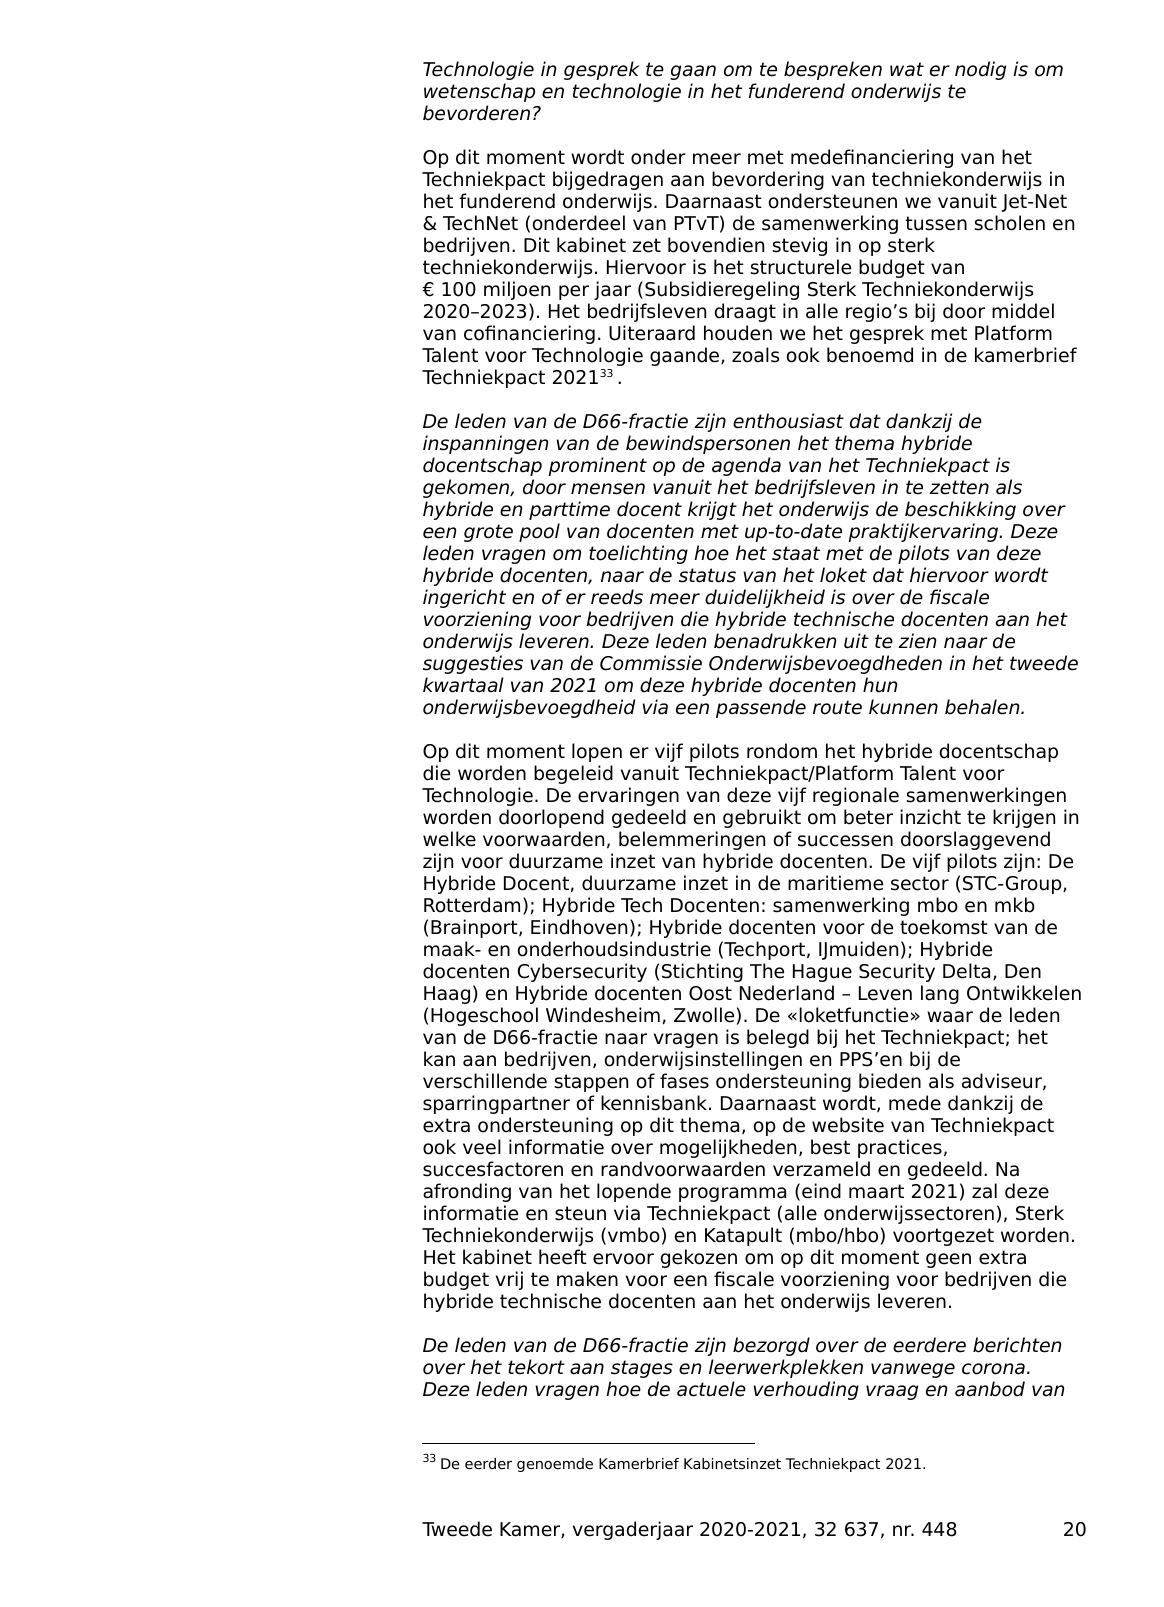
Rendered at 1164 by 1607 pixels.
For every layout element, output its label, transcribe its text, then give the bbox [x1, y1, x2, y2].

text Op dit moment lopen er vijf pilots rondom het hybride docentschap die worden begeleid vanuit Techniekpact/Platform Talent voor Technologie. De ervaringen van deze vijf regionale samenwerkingen worden doorlopend gedeeld en gebruikt om beter inzicht te krijgen in welke voorwaarden, belemmeringen of successen doorslaggevend zijn voor duurzame inzet van hybride docenten. De vijf pilots zijn: De Hybride Docent, duurzame inzet in de maritieme sector (STC-Group, Rotterdam); Hybride Tech Docenten: samenwerking mbo en mkb (Brainport, Eindhoven); Hybride docenten voor de toekomst van de maak- en onderhoudsindustrie (Techport, IJmuiden); Hybride docenten Cybersecurity (Stichting The Hague Security Delta, Den Haag) en Hybride docenten Oost Nederland – Leven lang Ontwikkelen (Hogeschool Windesheim, Zwolle). De «loketfunctie» waar de leden van de D66-fractie naar vragen is belegd bij het Techniekpact; het kan aan bedrijven, onderwijsinstellingen en PPS’en bij de verschillende stappen of fases ondersteuning bieden als adviseur, sparringpartner of kennisbank. Daarnaast wordt, mede dankzij de extra ondersteuning op dit thema, op de website van Techniekpact ook veel informatie over mogelijkheden, best practices, succesfactoren en randvoorwaarden verzameld en gedeeld. Na afronding van het lopende programma (eind maart 2021) zal deze informatie en steun via Techniekpact (alle onderwijssectoren), Sterk Techniekonderwijs (vmbo) en Katapult (mbo/hbo) voortgezet worden. Het kabinet heeft ervoor gekozen om op dit moment geen extra budget vrij te maken voor een fiscale voorziening voor bedrijven die hybride technische docenten aan het onderwijs leveren. [422, 741, 1087, 1312]
text De leden van de D66-fractie zijn enthousiast dat dankzij de inspanningen van de bewindspersonen het thema hybride docentschap prominent op de agenda van het Techniekpact is gekomen, door mensen vanuit het bedrijfsleven in te zetten als hybride en parttime docent krijgt het onderwijs de beschikking over een grote pool van docenten met up-to-date praktijkervaring. Deze leden vragen om toelichting hoe het staat met de pilots van deze hybride docenten, naar de status van het loket dat hiervoor wordt ingericht en of er reeds meer duidelijkheid is over de fiscale voorziening voor bedrijven die hybride technische docenten aan het onderwijs leveren. Deze leden benadrukken uit te zien naar de suggesties van de Commissie Onderwijsbevoegdheden in het tweede kwartaal van 2021 om deze hybride docenten hun onderwijsbevoegdheid via een passende route kunnen behalen. [422, 411, 1087, 719]
text Op dit moment wordt onder meer met medefinanciering van het Techniekpact bijgedragen aan bevordering van techniekonderwijs in het funderend onderwijs. Daarnaast ondersteunen we vanuit Jet-Net & TechNet (onderdeel van PTvT) de samenwerking tussen scholen en bedrijven. Dit kabinet zet bovendien stevig in op sterk techniekonderwijs. Hiervoor is het structurele budget van € 100 miljoen per jaar (Subsidieregeling Sterk Techniekonderwijs 2020–2023). Het bedrijfsleven draagt in alle regio’s bij door middel van cofinanciering. Uiteraard houden we het gesprek met Platform Talent voor Technologie gaande, zoals ook benoemd in de kamerbrief Techniekpact 2021. [422, 147, 1087, 389]
text Technologie in gesprek te gaan om te bespreken wat er nodig is om wetenschap en technologie in het funderend onderwijs te bevorderen? [422, 59, 1087, 125]
text De leden van de D66-fractie zijn bezorgd over de eerdere berichten over het tekort aan stages en leerwerkplekken vanwege corona. Deze leden vragen hoe de actuele verhouding vraag en aanbod van [422, 1335, 1087, 1401]
text De eerder genoemde Kamerbrief Kabinetsinzet Techniekpact 2021. [422, 1452, 1087, 1474]
